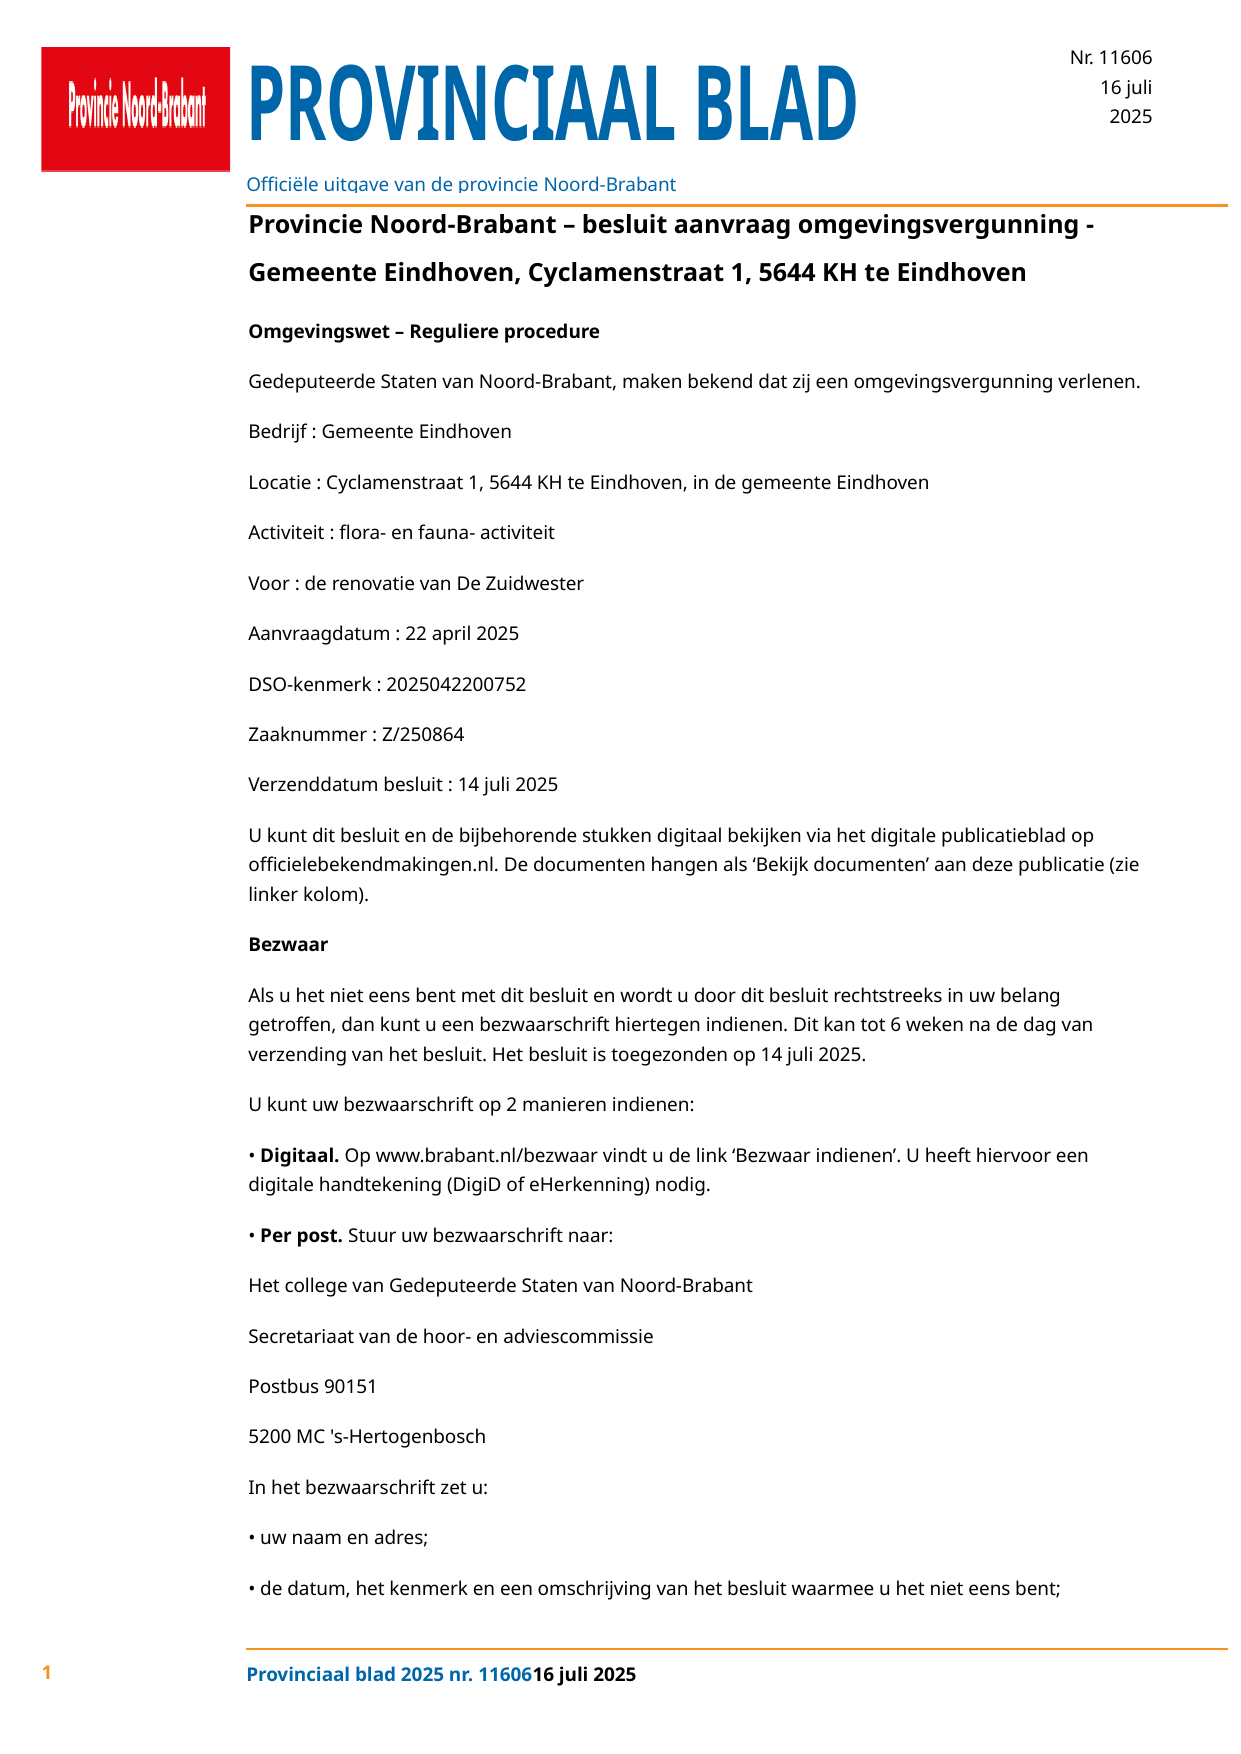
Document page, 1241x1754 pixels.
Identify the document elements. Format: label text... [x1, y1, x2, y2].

text In het bezwaarschrift zet u: [248, 1474, 1152, 1500]
text Bezwaar [248, 932, 1152, 957]
text DSO-kenmerk : 2025042200752 [248, 671, 1152, 697]
text • Digitaal. Op www.brabant.nl/bezwaar vindt u de link ‘Bezwaar indienen’. U heeft hiervoor een digitale handtekening (DigiD of eHerkenning) nodig. [248, 1142, 1152, 1197]
text Locatie : Cyclamenstraat 1, 5644 KH te Eindhoven, in de gemeente Eindhoven [248, 469, 1152, 495]
text Gedeputeerde Staten van Noord-Brabant, maken bekend dat zij een omgevingsvergunning verlenen. [248, 368, 1152, 394]
text Bedrijf : Gemeente Eindhoven [248, 419, 1152, 444]
text Voor : de renovatie van De Zuidwester [248, 570, 1152, 596]
text U kunt uw bezwaarschrift op 2 manieren indienen: [248, 1092, 1152, 1117]
text Het college van Gedeputeerde Staten van Noord-Brabant [248, 1272, 1152, 1298]
text 5200 MC 's‑Hertogenbosch [248, 1424, 1152, 1449]
text • uw naam en adres; [248, 1524, 1152, 1550]
text Verzenddatum besluit : 14 juli 2025 [248, 772, 1152, 797]
text Activiteit : flora- en fauna- activiteit [248, 519, 1152, 545]
text Als u het niet eens bent met dit besluit en wordt u door dit besluit rechtstreeks in uw belang getroffen, dan kunt u een bezwaarschrift hiertegen indienen. Dit kan tot 6 weken na de dag van verzending van het besluit. Het besluit is toegezonden op 14 juli 2025. [248, 982, 1152, 1067]
text U kunt dit besluit en de bijbehorende stukken digitaal bekijken via het digitale publicatieblad op officielebekendmakingen.nl. De documenten hangen als ‘Bekijk documenten’ aan deze publicatie (zie linker kolom). [248, 822, 1152, 907]
text Postbus 90151 [248, 1373, 1152, 1399]
text Secretariaat van de hoor- en adviescommissie [248, 1323, 1152, 1349]
text Omgevingswet – Reguliere procedure [248, 318, 1152, 344]
picture [41, 47, 231, 172]
text Zaaknummer : Z/250864 [248, 721, 1152, 747]
text • de datum, het kenmerk en een omschrijving van het besluit waarmee u het niet eens bent; [248, 1575, 1152, 1601]
text • Per post. Stuur uw bezwaarschrift naar: [248, 1222, 1152, 1248]
text Provincie Noord-Brabant – besluit aanvraag omgevingsvergunning - Gemeente Eindhoven, Cyclamenstraat 1, 5644 KH te Eindhoven [248, 207, 1152, 288]
text Aanvraagdatum : 22 april 2025 [248, 620, 1152, 646]
